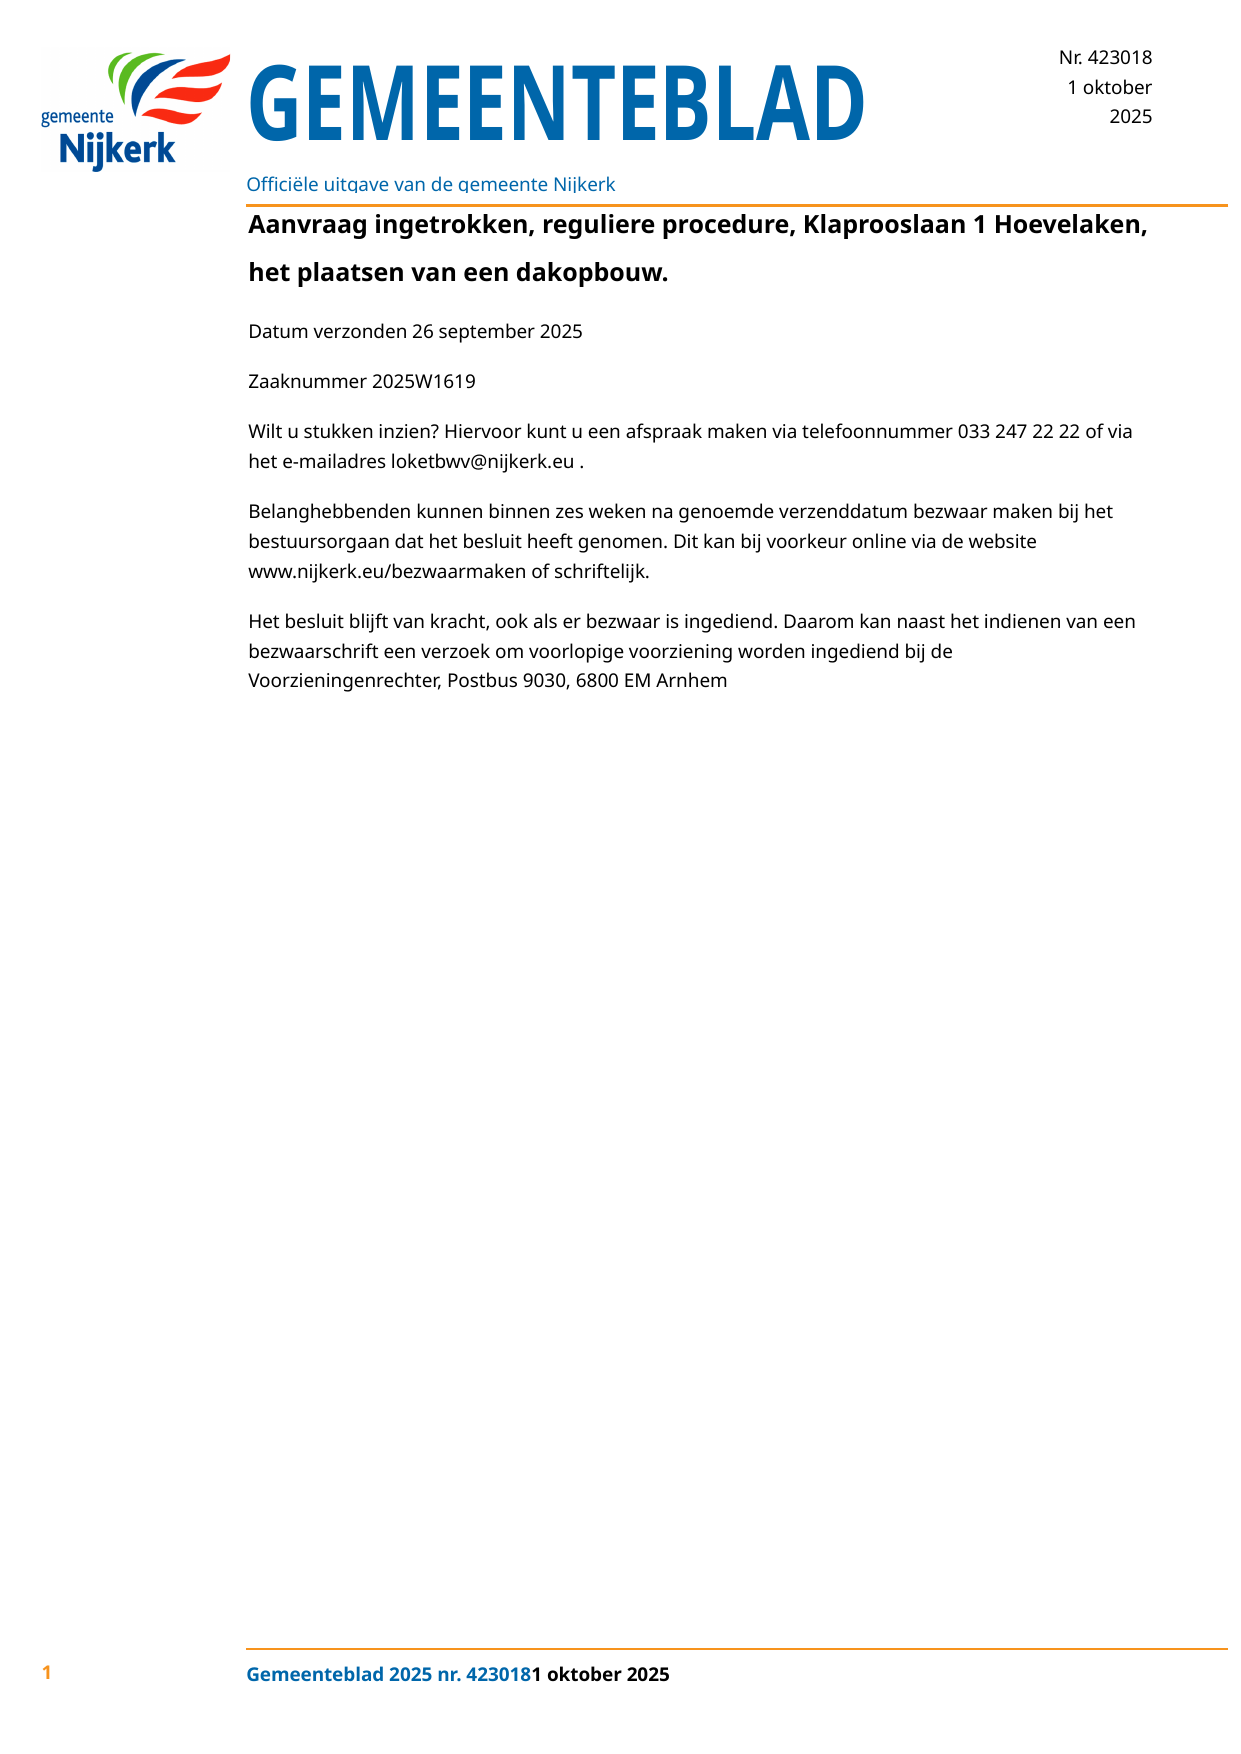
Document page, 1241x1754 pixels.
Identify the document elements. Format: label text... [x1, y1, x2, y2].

text Het besluit blijft van kracht, ook als er bezwaar is ingediend. Daarom kan naast het indienen van een bezwaarschrift een verzoek om voorlopige voorziening worden ingediend bij de Voorzieningenrechter, Postbus 9030, 6800 EM Arnhem [248, 608, 1152, 693]
text Wilt u stukken inzien? Hiervoor kunt u een afspraak maken via telefoonnummer 033 247 22 22 of via het e-mailadres loketbwv@nijkerk.eu . [248, 419, 1152, 474]
text Zaaknummer 2025W1619 [248, 368, 1152, 394]
text Datum verzonden 26 september 2025 [248, 318, 1152, 344]
text Belanghebbenden kunnen binnen zes weken na genoemde verzenddatum bezwaar maken bij het bestuursorgaan dat het besluit heeft genomen. Dit kan bij voorkeur online via de website www.nijkerk.eu/bezwaarmaken of schriftelijk. [248, 499, 1152, 584]
text Aanvraag ingetrokken, reguliere procedure, Klaprooslaan 1 Hoevelaken, het plaatsen van een dakopbouw. [248, 207, 1152, 288]
picture [41, 47, 231, 172]
